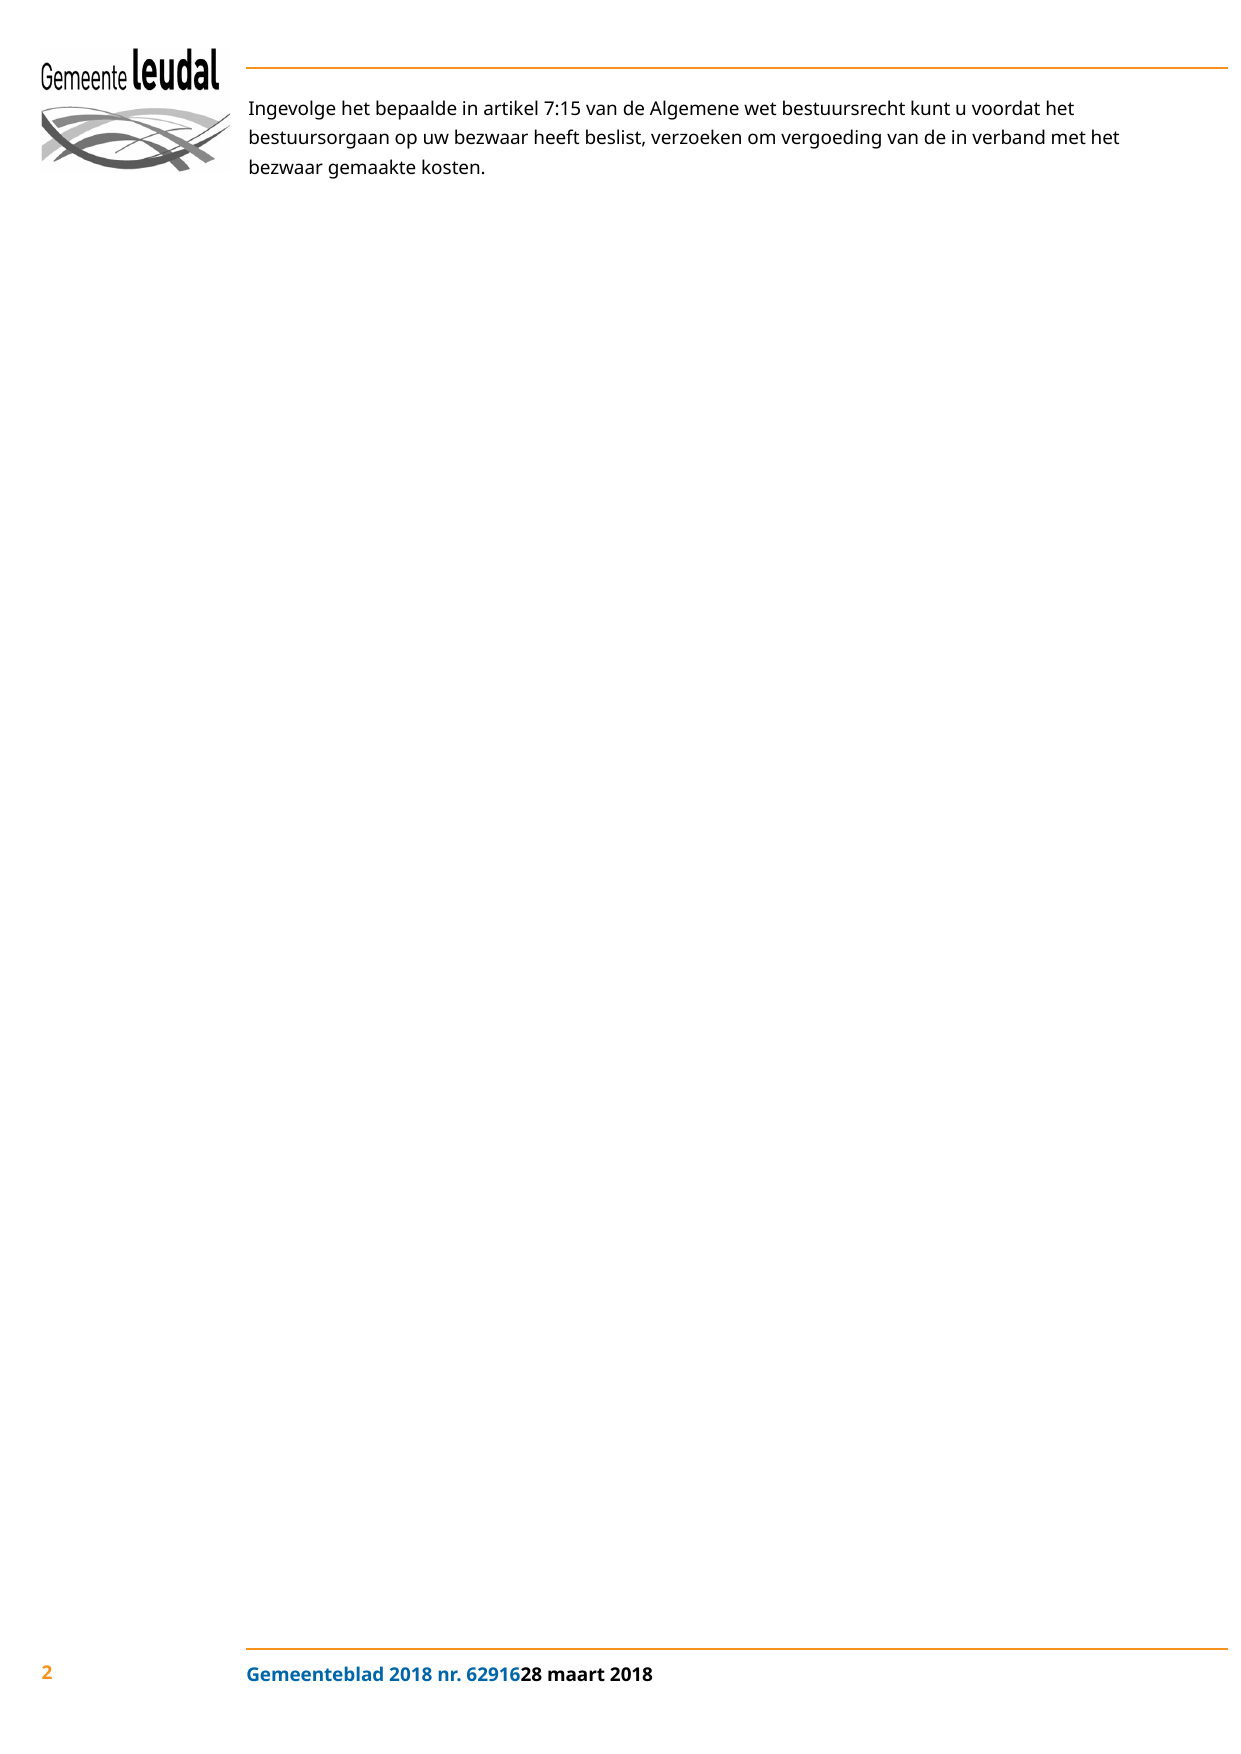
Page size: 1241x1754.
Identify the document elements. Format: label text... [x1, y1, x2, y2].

text Ingevolge het bepaalde in artikel 7:15 van de Algemene wet bestuursrecht kunt u voordat het bestuursorgaan op uw bezwaar heeft beslist, verzoeken om vergoeding van de in verband met het bezwaar gemaakte kosten. [248, 95, 1152, 180]
picture [41, 47, 231, 172]
